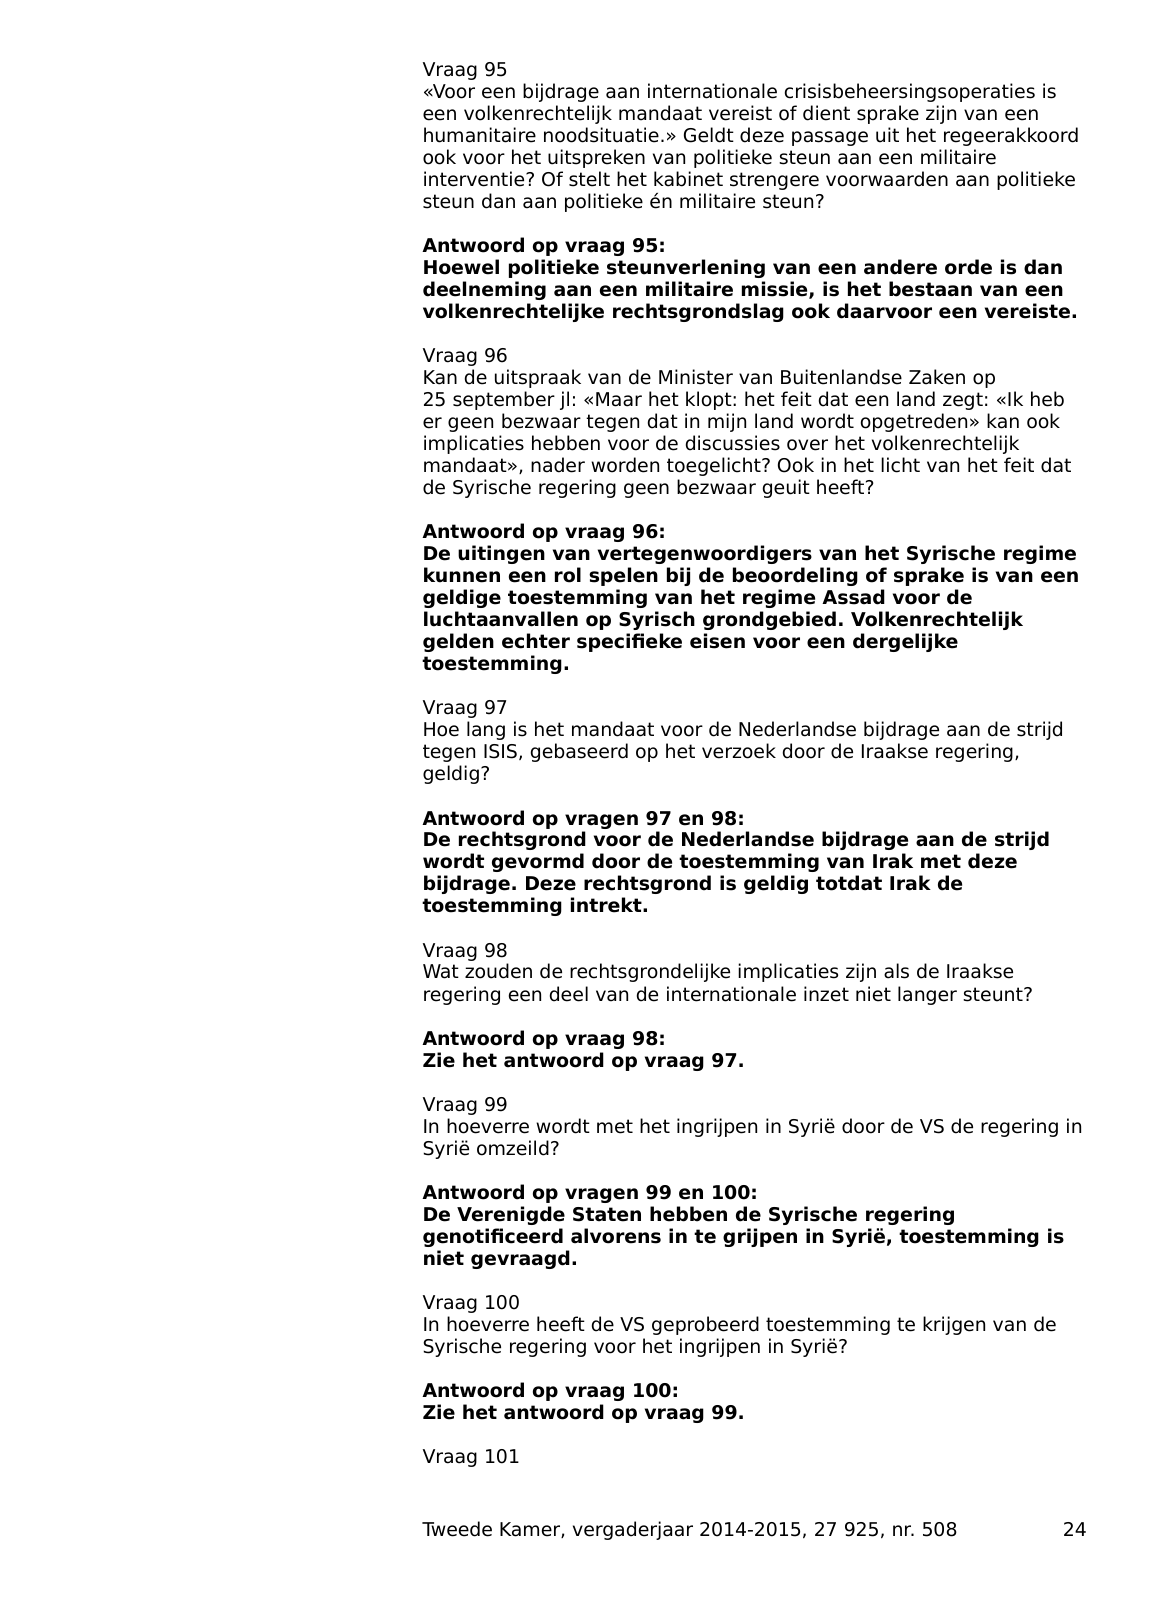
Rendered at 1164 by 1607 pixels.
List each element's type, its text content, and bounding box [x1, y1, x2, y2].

text Vraag 101 [422, 1446, 1087, 1468]
text De uitingen van vertegenwoordigers van het Syrische regime kunnen een rol spelen bij de beoordeling of sprake is van een geldige toestemming van het regime Assad voor de luchtaanvallen op Syrisch grondgebied. Volkenrechtelijk gelden echter specifieke eisen voor een dergelijke toestemming. [422, 543, 1087, 675]
text Antwoord op vraag 95: [422, 235, 1087, 257]
text Vraag 97 [422, 697, 1087, 719]
text Antwoord op vragen 97 en 98: [422, 807, 1087, 829]
text Vraag 95 [422, 59, 1087, 81]
text De Verenigde Staten hebben de Syrische regering genotificeerd alvorens in te grijpen in Syrië, toestemming is niet gevraagd. [422, 1204, 1087, 1270]
text Zie het antwoord op vraag 99. [422, 1402, 1087, 1424]
text Antwoord op vraag 96: [422, 521, 1087, 543]
text Wat zouden de rechtsgrondelijke implicaties zijn als de Iraakse regering een deel van de internationale inzet niet langer steunt? [422, 961, 1087, 1005]
text «Voor een bijdrage aan internationale crisisbeheersingsoperaties is een volkenrechtelijk mandaat vereist of dient sprake zijn van een humanitaire noodsituatie.» Geldt deze passage uit het regeerakkoord ook voor het uitspreken van politieke steun aan een militaire interventie? Of stelt het kabinet strengere voorwaarden aan politieke steun dan aan politieke én militaire steun? [422, 81, 1087, 213]
text Hoewel politieke steunverlening van een andere orde is dan deelneming aan een militaire missie, is het bestaan van een volkenrechtelijke rechtsgrondslag ook daarvoor een vereiste. [422, 257, 1087, 323]
text In hoeverre wordt met het ingrijpen in Syrië door de VS de regering in Syrië omzeild? [422, 1116, 1087, 1160]
text Antwoord op vraag 100: [422, 1380, 1087, 1402]
text Kan de uitspraak van de Minister van Buitenlandse Zaken op 25 september jl: «Maar het klopt: het feit dat een land zegt: «Ik heb er geen bezwaar tegen dat in mijn land wordt opgetreden» kan ook implicaties hebben voor de discussies over het volkenrechtelijk mandaat», nader worden toegelicht? Ook in het licht van het feit dat de Syrische regering geen bezwaar geuit heeft? [422, 367, 1087, 499]
text Vraag 96 [422, 345, 1087, 367]
text Zie het antwoord op vraag 97. [422, 1049, 1087, 1072]
text Antwoord op vraag 98: [422, 1028, 1087, 1049]
text In hoeverre heeft de VS geprobeerd toestemming te krijgen van de Syrische regering voor het ingrijpen in Syrië? [422, 1314, 1087, 1358]
text Vraag 99 [422, 1094, 1087, 1116]
text Antwoord op vragen 99 en 100: [422, 1182, 1087, 1204]
text Vraag 100 [422, 1292, 1087, 1314]
text De rechtsgrond voor de Nederlandse bijdrage aan de strijd wordt gevormd door de toestemming van Irak met deze bijdrage. Deze rechtsgrond is geldig totdat Irak de toestemming intrekt. [422, 829, 1087, 917]
text Hoe lang is het mandaat voor de Nederlandse bijdrage aan de strijd tegen ISIS, gebaseerd op het verzoek door de Iraakse regering, geldig? [422, 719, 1087, 785]
text Vraag 98 [422, 939, 1087, 961]
